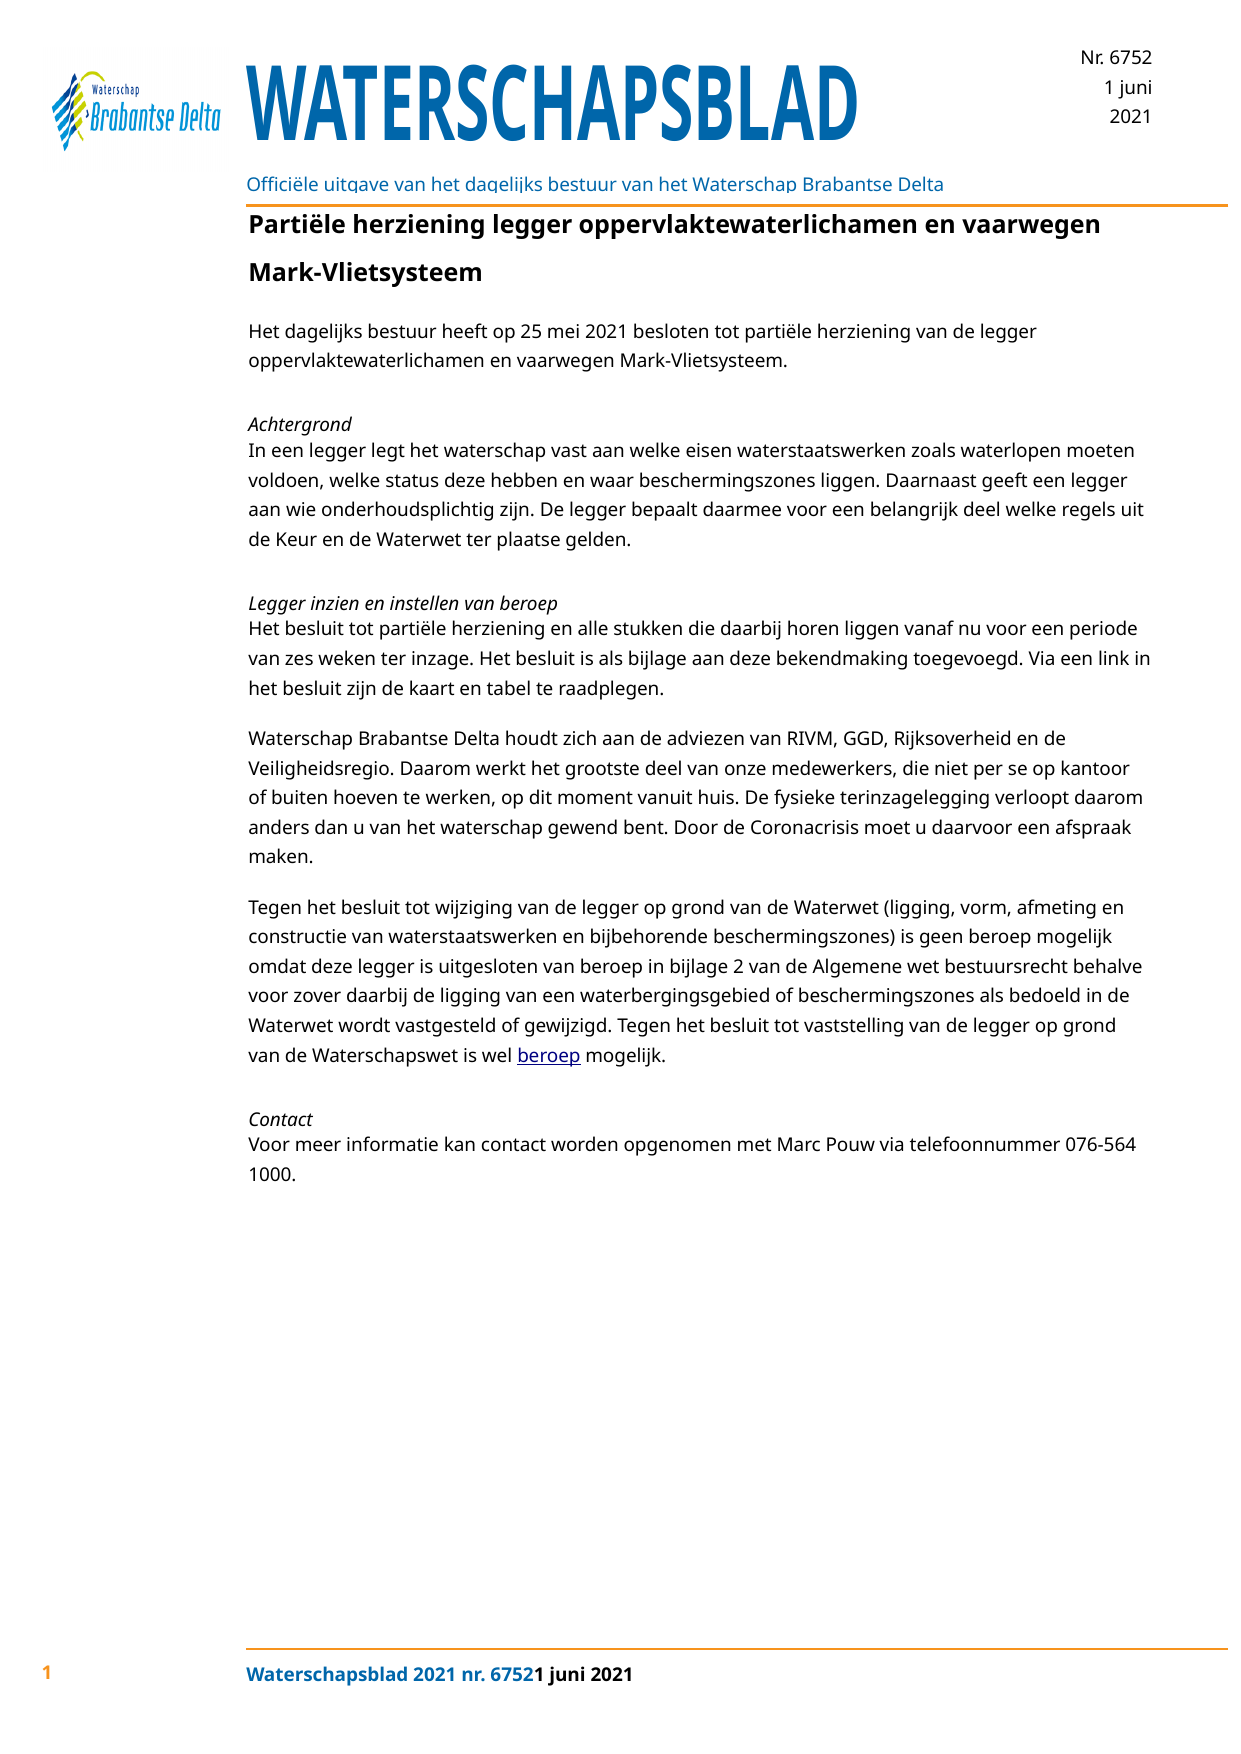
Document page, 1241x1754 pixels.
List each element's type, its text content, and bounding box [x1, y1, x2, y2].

picture [41, 47, 231, 172]
text Contact [248, 1106, 1152, 1132]
text In een legger legt het waterschap vast aan welke eisen waterstaatswerken zoals waterlopen moeten voldoen, welke status deze hebben en waar beschermingszones liggen. Daarnaast geeft een legger aan wie onderhoudsplichtig zijn. De legger bepaalt daarmee voor een belangrijk deel welke regels uit de Keur en de Waterwet ter plaatse gelden. [248, 437, 1152, 552]
text Partiële herziening legger oppervlaktewaterlichamen en vaarwegen Mark-Vlietsysteem [248, 207, 1152, 288]
text Tegen het besluit tot wijziging van de legger op grond van de Waterwet (ligging, vorm, afmeting en constructie van waterstaatswerken en bijbehorende beschermingszones) is geen beroep mogelijk omdat deze legger is uitgesloten van beroep in bijlage 2 van de Algemene wet bestuursrecht behalve voor zover daarbij de ligging van een waterbergingsgebied of beschermingszones als bedoeld in de Waterwet wordt vastgesteld of gewijzigd. Tegen het besluit tot vaststelling van de legger op grond van de Waterschapswet is wel beroep mogelijk. [248, 894, 1152, 1068]
text Het dagelijks bestuur heeft op 25 mei 2021 besloten tot partiële herziening van de legger oppervlaktewaterlichamen en vaarwegen Mark-Vlietsysteem. [248, 318, 1152, 373]
text Het besluit tot partiële herziening en alle stukken die daarbij horen liggen vanaf nu voor een periode van zes weken ter inzage. Het besluit is als bijlage aan deze bekendmaking toegevoegd. Via een link in het besluit zijn de kaart en tabel te raadplegen. [248, 616, 1152, 701]
text Achtergrond [248, 411, 1152, 437]
text Voor meer informatie kan contact worden opgenomen met Marc Pouw via telefoonnummer 076-564 1000. [248, 1132, 1152, 1187]
text Waterschap Brabantse Delta houdt zich aan de adviezen van RIVM, GGD, Rijksoverheid en de Veiligheidsregio. Daarom werkt het grootste deel van onze medewerkers, die niet per se op kantoor of buiten hoeven te werken, op dit moment vanuit huis. De fysieke terinzagelegging verloopt daarom anders dan u van het waterschap gewend bent. Door de Coronacrisis moet u daarvoor een afspraak maken. [248, 725, 1152, 869]
text Legger inzien en instellen van beroep [248, 590, 1152, 616]
